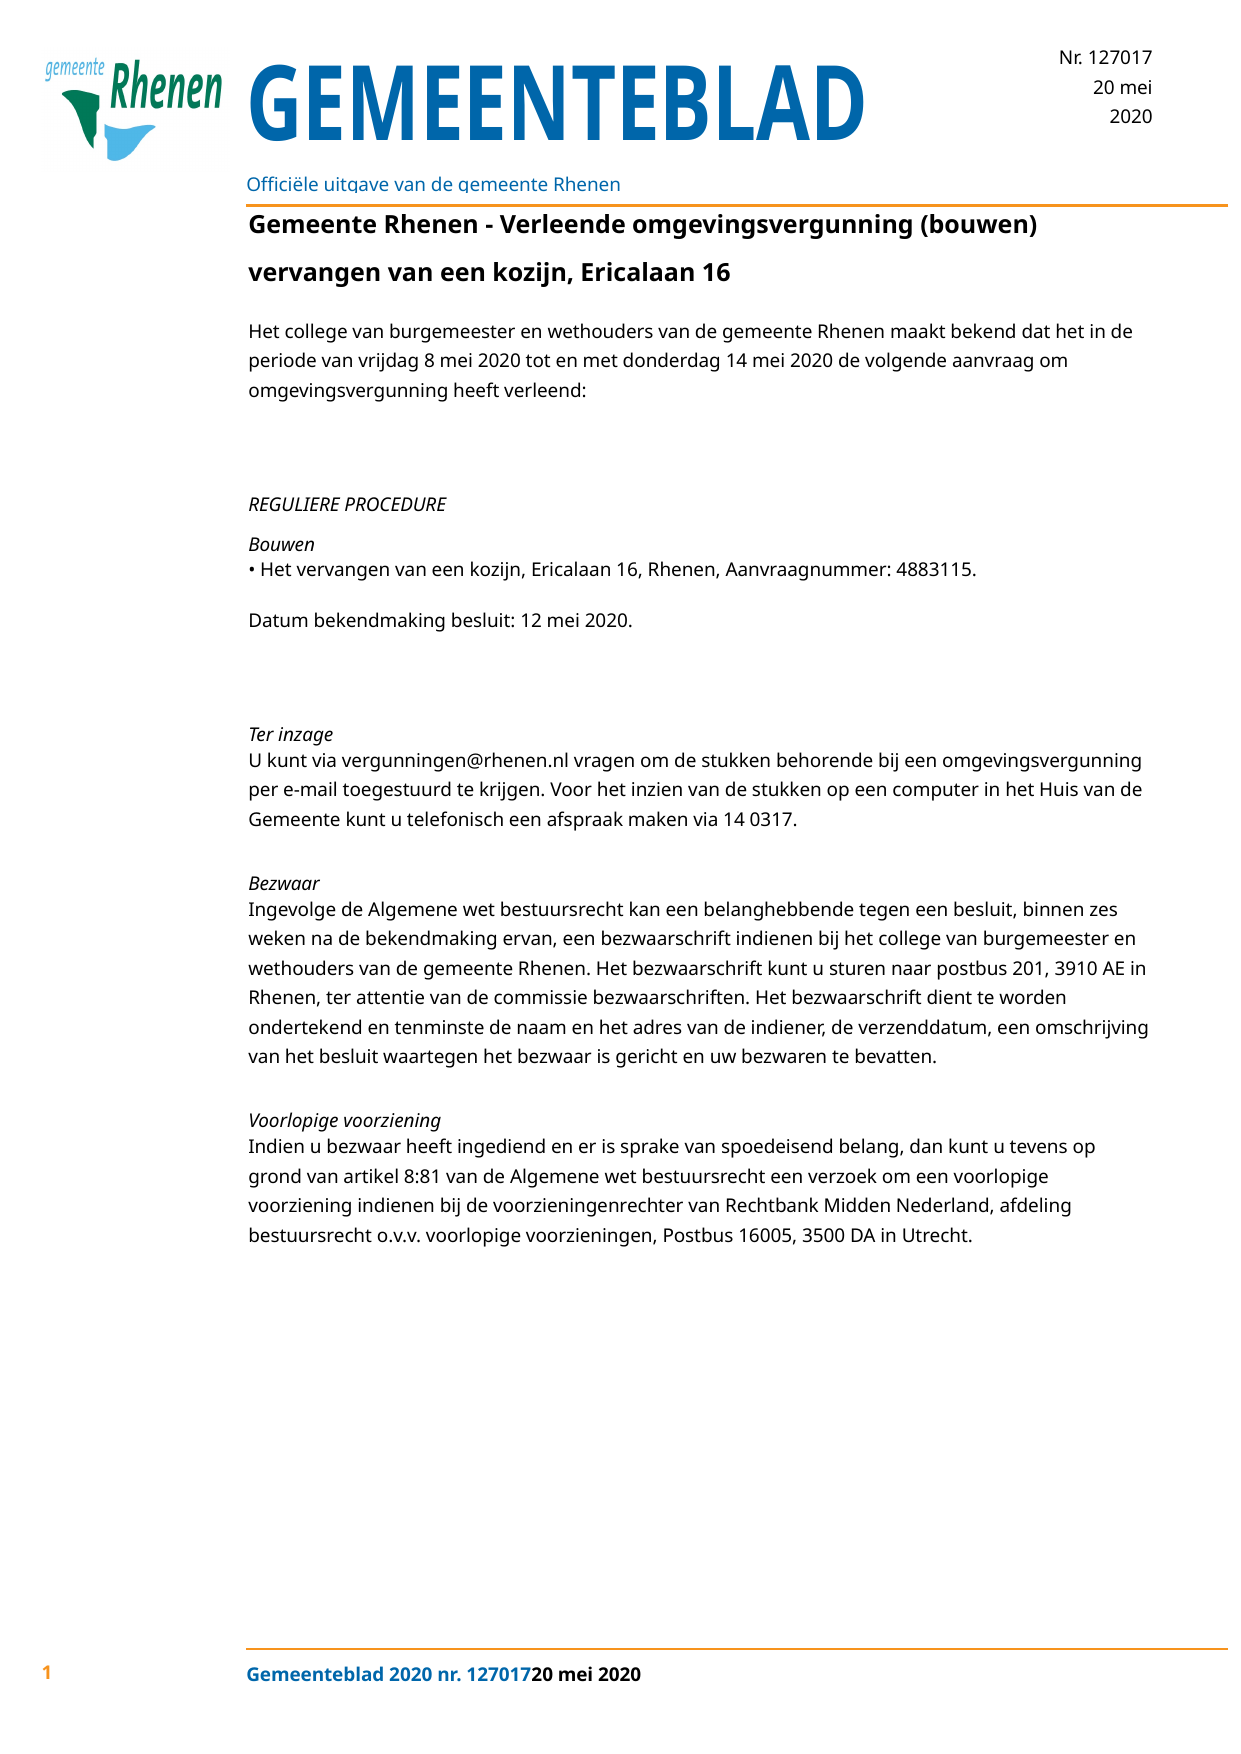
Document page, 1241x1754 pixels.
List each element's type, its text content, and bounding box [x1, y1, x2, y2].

text Gemeente Rhenen - Verleende omgevingsvergunning (bouwen) vervangen van een kozijn, Ericalaan 16 [248, 207, 1152, 288]
text Bouwen [248, 531, 1152, 556]
text Ingevolge de Algemene wet bestuursrecht kan een belanghebbende tegen een besluit, binnen zes weken na de bekendmaking ervan, een bezwaarschrift indienen bij het college van burgemeester en wethouders van de gemeente Rhenen. Het bezwaarschrift kunt u sturen naar postbus 201, 3910 AE in Rhenen, ter attentie van de commissie bezwaarschriften. Het bezwaarschrift dient te worden ondertekend en tenminste de naam en het adres van de indiener, de verzenddatum, een omschrijving van het besluit waartegen het bezwaar is gericht en uw bezwaren te bevatten. [248, 896, 1152, 1069]
picture [41, 47, 231, 172]
text Voorlopige voorziening [248, 1108, 1152, 1133]
text U kunt via vergunningen@rhenen.nl vragen om de stukken behorende bij een omgevingsvergunning per e-mail toegestuurd te krijgen. Voor het inzien van de stukken op een computer in het Huis van de Gemeente kunt u telefonisch een afspraak maken via 14 0317. [248, 747, 1152, 832]
text • Het vervangen van een kozijn, Ericalaan 16, Rhenen, Aanvraagnummer: 4883115. [248, 556, 1152, 582]
text Indien u bezwaar heeft ingediend en er is sprake van spoedeisend belang, dan kunt u tevens op grond van artikel 8:81 van de Algemene wet bestuursrecht een verzoek om een voorlopige voorziening indienen bij de voorzieningenrechter van Rechtbank Midden Nederland, afdeling bestuursrecht o.v.v. voorlopige voorzieningen, Postbus 16005, 3500 DA in Utrecht. [248, 1133, 1152, 1248]
text Ter inzage [248, 721, 1152, 747]
text Datum bekendmaking besluit: 12 mei 2020. [248, 607, 1152, 633]
text REGULIERE PROCEDURE [248, 491, 1152, 517]
text Bezwaar [248, 870, 1152, 896]
text Het college van burgemeester en wethouders van de gemeente Rhenen maakt bekend dat het in de periode van vrijdag 8 mei 2020 tot en met donderdag 14 mei 2020 de volgende aanvraag om omgevingsvergunning heeft verleend: [248, 318, 1152, 403]
